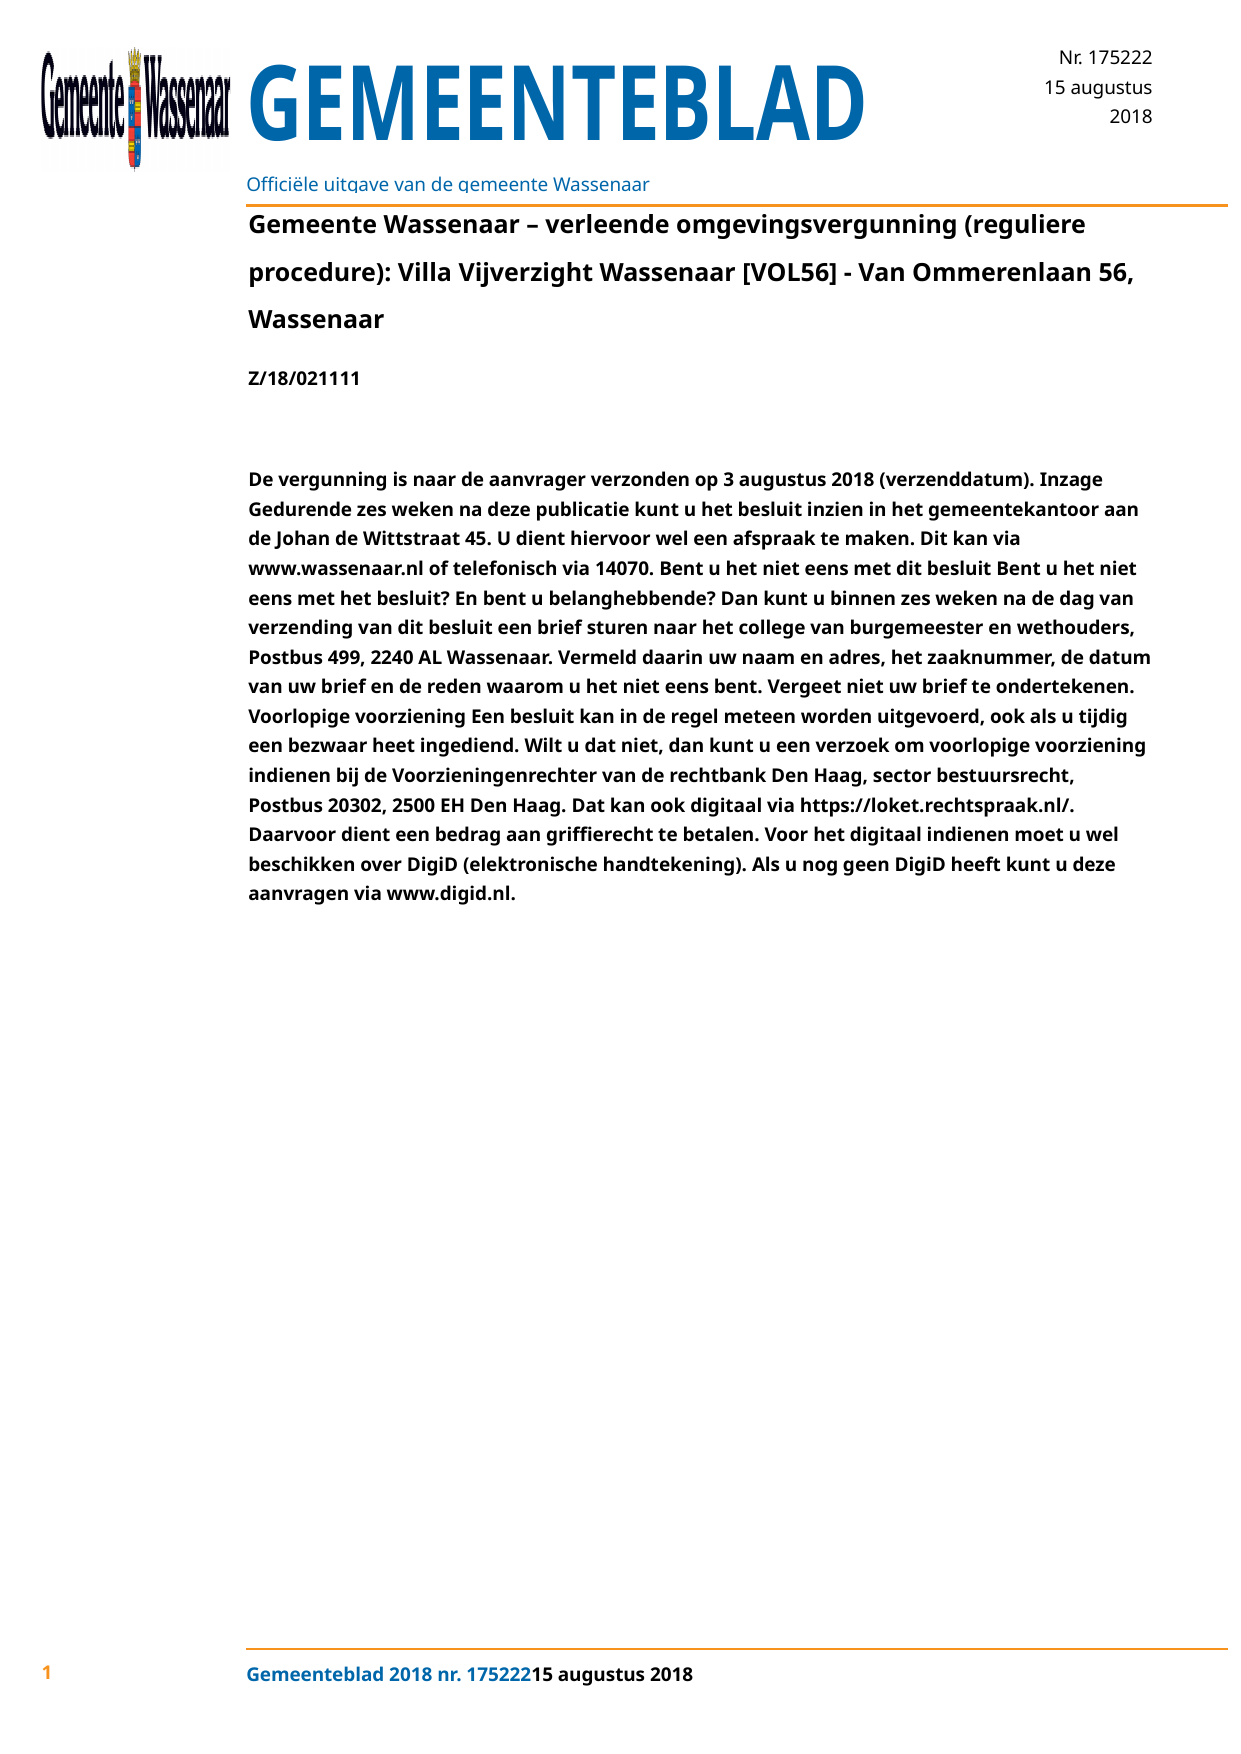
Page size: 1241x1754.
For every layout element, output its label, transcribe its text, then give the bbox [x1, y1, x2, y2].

text Gemeente Wassenaar – verleende omgevingsvergunning (reguliere procedure): Villa Vijverzight Wassenaar [VOL56] - Van Ommerenlaan 56, Wassenaar [248, 207, 1152, 336]
text De vergunning is naar de aanvrager verzonden op 3 augustus 2018 (verzenddatum). Inzage Gedurende zes weken na deze publicatie kunt u het besluit inzien in het gemeentekantoor aan de Johan de Wittstraat 45. U dient hiervoor wel een afspraak te maken. Dit kan via www.wassenaar.nl of telefonisch via 14070. Bent u het niet eens met dit besluit Bent u het niet eens met het besluit? En bent u belanghebbende? Dan kunt u binnen zes weken na de dag van verzending van dit besluit een brief sturen naar het college van burgemeester en wethouders, Postbus 499, 2240 AL Wassenaar. Vermeld daarin uw naam en adres, het zaaknummer, de datum van uw brief en de reden waarom u het niet eens bent. Vergeet niet uw brief te ondertekenen. Voorlopige voorziening Een besluit kan in de regel meteen worden uitgevoerd, ook als u tijdig een bezwaar heet ingediend. Wilt u dat niet, dan kunt u een verzoek om voorlopige voorziening indienen bij de Voorzieningenrechter van de rechtbank Den Haag, sector bestuursrecht, Postbus 20302, 2500 EH Den Haag. Dat kan ook digitaal via https://loket.rechtspraak.nl/. Daarvoor dient een bedrag aan griffierecht te betalen. Voor het digitaal indienen moet u wel beschikken over DigiD (elektronische handtekening). Als u nog geen DigiD heeft kunt u deze aanvragen via www.digid.nl. [248, 466, 1152, 906]
picture [41, 47, 231, 172]
text Z/18/021111 [248, 366, 1152, 391]
